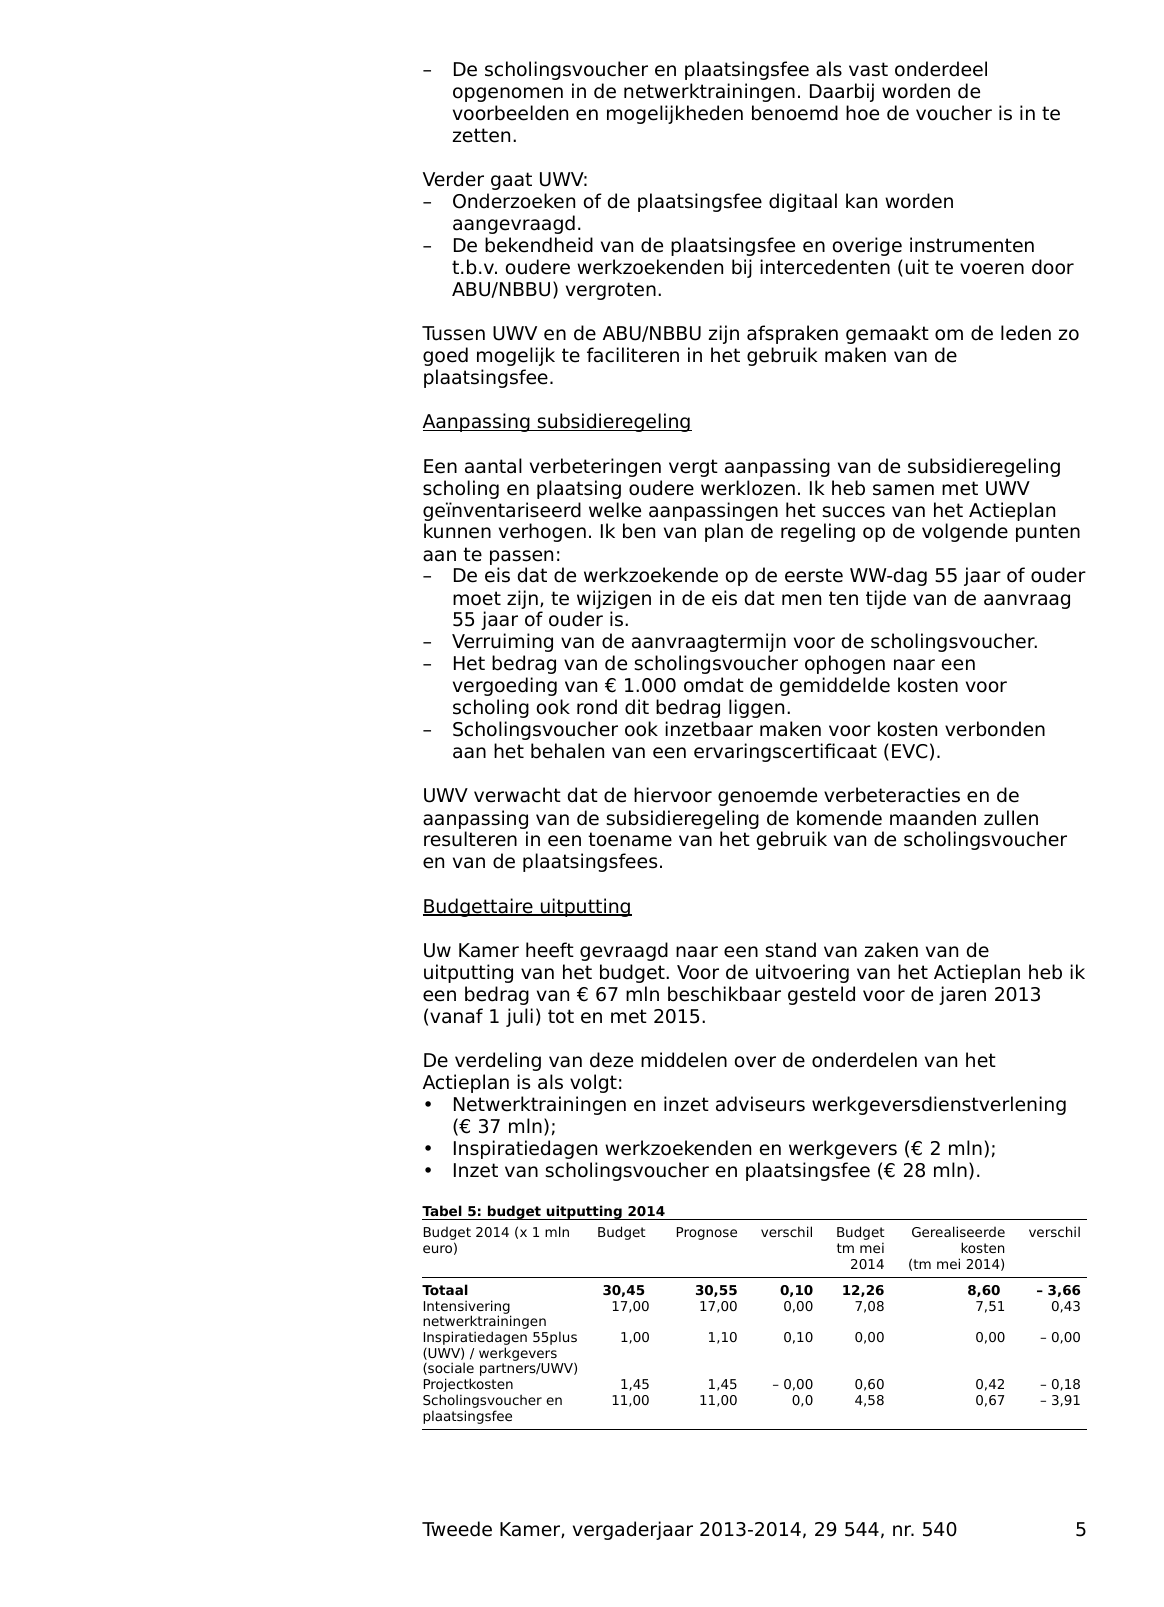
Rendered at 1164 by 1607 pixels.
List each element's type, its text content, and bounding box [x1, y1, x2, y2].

table_cell Intensivering netwerktrainingen [422, 1298, 584, 1330]
table_cell 0,67 [890, 1393, 1011, 1429]
table_cell Projectkosten [422, 1377, 584, 1393]
table_cell 0,10 [744, 1278, 819, 1298]
table_cell 1,10 [656, 1330, 743, 1377]
table_cell 7,08 [819, 1298, 890, 1330]
table_cell Totaal [422, 1278, 584, 1298]
table_cell 17,00 [584, 1298, 656, 1330]
text Verder gaat UWV: [422, 169, 1087, 191]
table_cell 0,43 [1011, 1298, 1087, 1330]
table_cell – 0,18 [1011, 1377, 1087, 1393]
table_cell Scholingsvoucher en plaatsingsfee [422, 1393, 584, 1429]
table_cell 7,51 [890, 1298, 1011, 1330]
text – Onderzoeken of de plaatsingsfee digitaal kan worden aangevraagd. [422, 191, 1087, 235]
text Tussen UWV en de ABU/NBBU zijn afspraken gemaakt om de leden zo goed mogelijk te faciliteren in het gebruik maken van de plaatsingsfee. [422, 323, 1087, 389]
text – De eis dat de werkzoekende op de eerste WW-dag 55 jaar of ouder moet zijn, te wijzigen in de eis dat men ten tijde van de aanvraag 55 jaar of ouder is. [422, 565, 1087, 631]
table_cell Prognose [656, 1220, 743, 1277]
subtitle Aanpassing subsidieregeling [422, 411, 1087, 433]
text – Verruiming van de aanvraagtermijn voor de scholingsvoucher. [422, 631, 1087, 653]
table_cell – 3,66 [1011, 1278, 1087, 1298]
table_cell Budget 2014 (x 1 mln euro) [422, 1220, 584, 1277]
table_cell Budget [584, 1220, 656, 1277]
table_cell – 0,00 [1011, 1330, 1087, 1377]
table_cell 1,00 [584, 1330, 656, 1377]
table_cell 17,00 [656, 1298, 743, 1330]
text • Netwerktrainingen en inzet adviseurs werkgeversdienstverlening (€ 37 mln); [422, 1094, 1087, 1138]
table_cell 12,26 [819, 1278, 890, 1298]
table_cell 1,45 [584, 1377, 656, 1393]
table_cell 0,00 [890, 1330, 1011, 1377]
table_cell – 3,91 [1011, 1393, 1087, 1429]
text – De bekendheid van de plaatsingsfee en overige instrumenten t.b.v. oudere werkzoekenden bij intercedenten (uit te voeren door ABU/NBBU) vergroten. [422, 235, 1087, 301]
table_cell 11,00 [584, 1393, 656, 1429]
table_cell 30,55 [656, 1278, 743, 1298]
table_cell 0,00 [744, 1298, 819, 1330]
table_cell 4,58 [819, 1393, 890, 1429]
table_cell 8,60 [890, 1278, 1011, 1298]
table_cell – 0,00 [744, 1377, 819, 1393]
table_cell 0,0 [744, 1393, 819, 1429]
table_cell verschil [744, 1220, 819, 1277]
text UWV verwacht dat de hiervoor genoemde verbeteracties en de aanpassing van de subsidieregeling de komende maanden zullen resulteren in een toename van het gebruik van de scholingsvoucher en van de plaatsingsfees. [422, 785, 1087, 873]
text Een aantal verbeteringen vergt aanpassing van de subsidieregeling scholing en plaatsing oudere werklozen. Ik heb samen met UWV geïnventariseerd welke aanpassingen het succes van het Actieplan kunnen verhogen. Ik ben van plan de regeling op de volgende punten aan te passen: [422, 456, 1087, 565]
text • Inzet van scholingsvoucher en plaatsingsfee (€ 28 mln). [422, 1160, 1087, 1182]
table_cell 0,42 [890, 1377, 1011, 1393]
table_cell 1,45 [656, 1377, 743, 1393]
table_header Tabel 5: budget uitputting 2014 [422, 1204, 1087, 1219]
table_cell verschil [1011, 1220, 1087, 1277]
table_cell Inspiratiedagen 55plus (UWV) / werkgevers (sociale partners/UWV) [422, 1330, 584, 1377]
text De verdeling van deze middelen over de onderdelen van het Actieplan is als volgt: [422, 1050, 1087, 1094]
table_cell Gerealiseerde kosten (tm mei 2014) [890, 1220, 1011, 1277]
text – De scholingsvoucher en plaatsingsfee als vast onderdeel opgenomen in de netwerktrainingen. Daarbij worden de voorbeelden en mogelijkheden benoemd hoe de voucher is in te zetten. [422, 59, 1087, 147]
table_cell 0,60 [819, 1377, 890, 1393]
table_cell Budget tm mei 2014 [819, 1220, 890, 1277]
table_cell 30,45 [584, 1278, 656, 1298]
text – Het bedrag van de scholingsvoucher ophogen naar een vergoeding van € 1.000 omdat de gemiddelde kosten voor scholing ook rond dit bedrag liggen. [422, 653, 1087, 719]
table_cell 11,00 [656, 1393, 743, 1429]
table_cell 0,10 [744, 1330, 819, 1377]
text – Scholingsvoucher ook inzetbaar maken voor kosten verbonden aan het behalen van een ervaringscertificaat (EVC). [422, 719, 1087, 763]
text Uw Kamer heeft gevraagd naar een stand van zaken van de uitputting van het budget. Voor de uitvoering van het Actieplan heb ik een bedrag van € 67 mln beschikbaar gesteld voor de jaren 2013 (vanaf 1 juli) tot en met 2015. [422, 940, 1087, 1028]
text • Inspiratiedagen werkzoekenden en werkgevers (€ 2 mln); [422, 1138, 1087, 1160]
subtitle Budgettaire uitputting [422, 896, 1087, 917]
table_cell 0,00 [819, 1330, 890, 1377]
